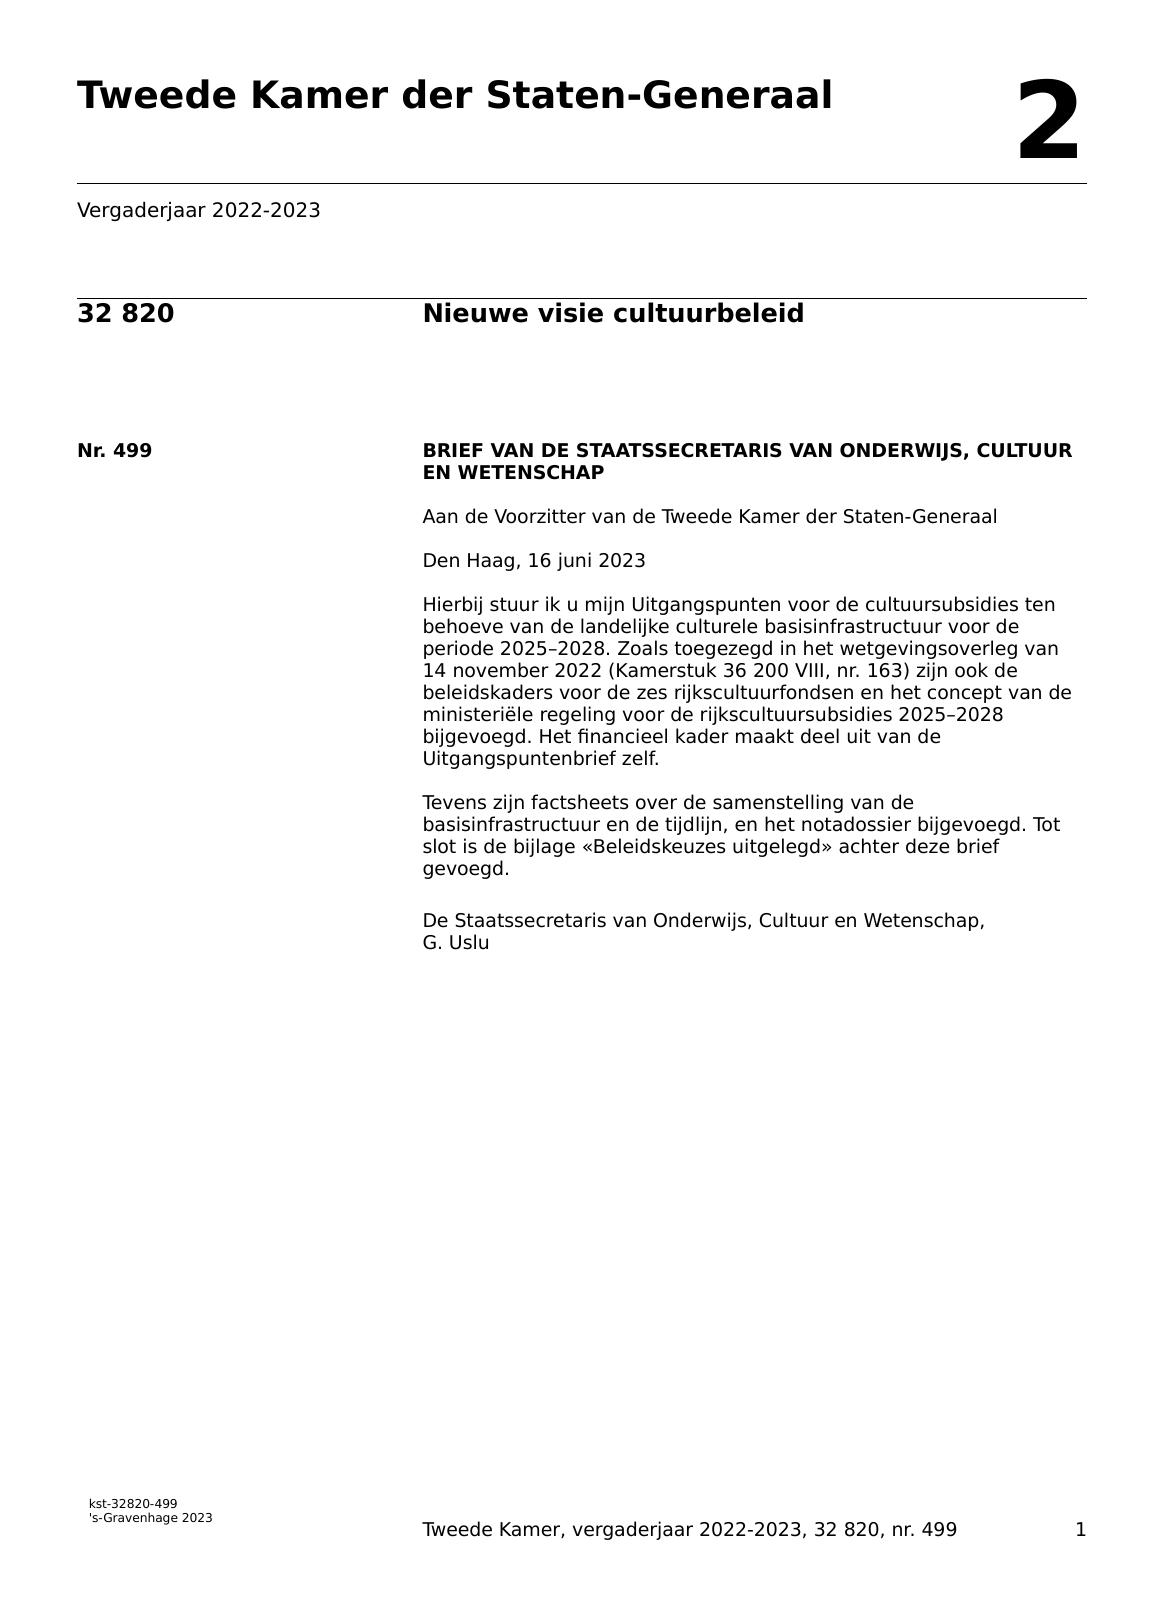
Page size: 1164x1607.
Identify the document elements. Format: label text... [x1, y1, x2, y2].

text De Staatssecretaris van Onderwijs, Cultuur en Wetenschap, G. Uslu [422, 910, 1087, 954]
text kst-32820-499 [88, 1497, 323, 1511]
text Den Haag, 16 juni 2023 [422, 550, 1087, 572]
text Hierbij stuur ik u mijn Uitgangspunten voor de cultuursubsidies ten behoeve van de landelijke culturele basisinfrastructuur voor de periode 2025–2028. Zoals toegezegd in het wetgevingsoverleg van 14 november 2022 (Kamerstuk 36 200 VIII, nr. 163) zijn ook de beleidskaders voor de zes rijkscultuurfondsen en het concept van de ministeriële regeling voor de rijkscultuursubsidies 2025–2028 bijgevoegd. Het financieel kader maakt deel uit van de Uitgangspuntenbrief zelf. [422, 594, 1087, 770]
table_cell Vergaderjaar 2022-2023 [77, 184, 1087, 298]
subtitle Nr. 499 BRIEF VAN DE STAATSSECRETARIS VAN ONDERWIJS, CULTUUR EN WETENSCHAP [77, 440, 1087, 484]
text Tevens zijn factsheets over de samenstelling van de basisinfrastructuur en de tijdlijn, en het notadossier bijgevoegd. Tot slot is de bijlage «Beleidskeuzes uitgelegd» achter deze brief gevoegd. [422, 792, 1087, 880]
text Aan de Voorzitter van de Tweede Kamer der Staten-Generaal [422, 506, 1087, 528]
subtitle 32 820 Nieuwe visie cultuurbeleid [77, 299, 1087, 329]
text 's-Gravenhage 2023 [88, 1511, 323, 1525]
table_header 2 [886, 59, 1087, 183]
table_header Tweede Kamer der Staten-Generaal [77, 59, 886, 183]
